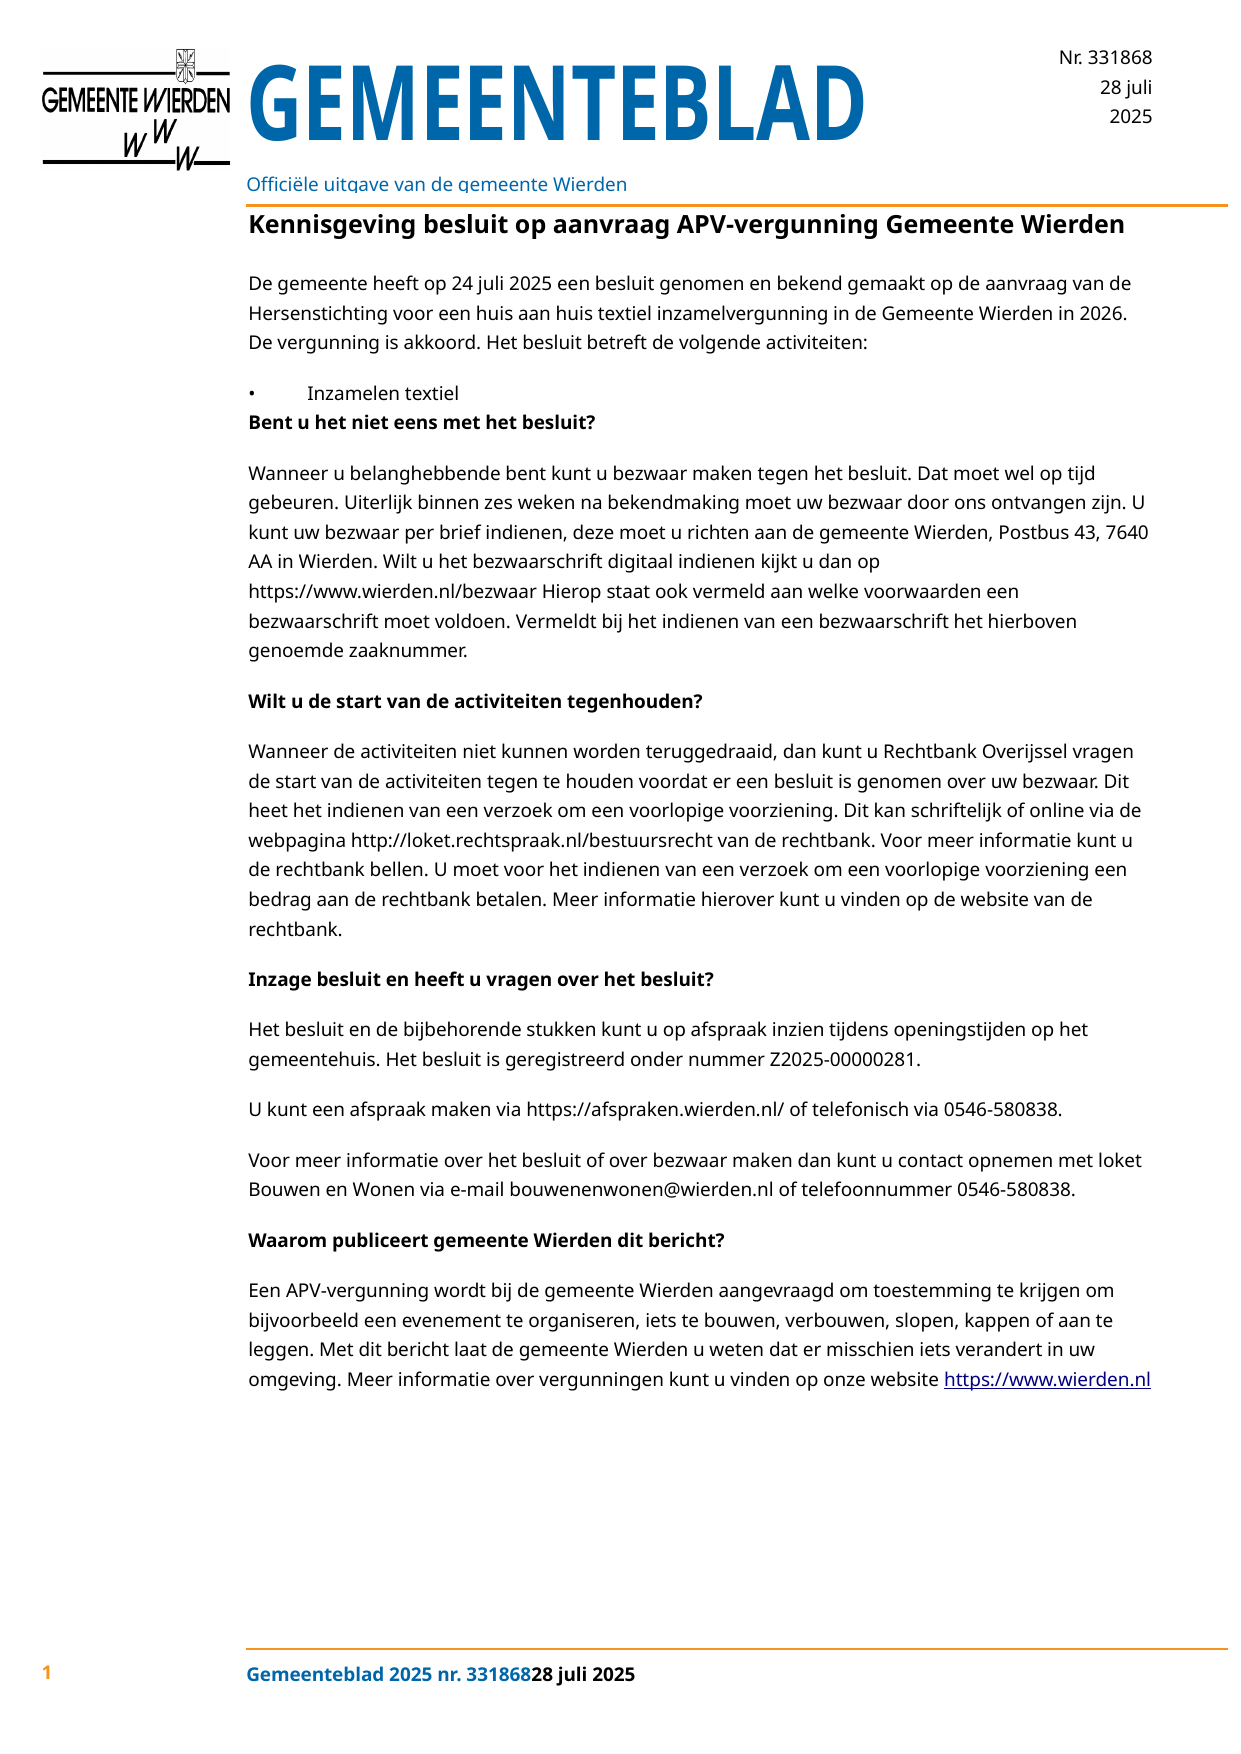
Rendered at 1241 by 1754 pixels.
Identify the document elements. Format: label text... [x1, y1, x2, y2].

text Wanneer u belanghebbende bent kunt u bezwaar maken tegen het besluit. Dat moet wel op tijd gebeuren. Uiterlijk binnen zes weken na bekendmaking moet uw bezwaar door ons ontvangen zijn. U kunt uw bezwaar per brief indienen, deze moet u richten aan de gemeente Wierden, Postbus 43, 7640 AA in Wierden. Wilt u het bezwaarschrift digitaal indienen kijkt u dan op https://www.wierden.nl/bezwaar Hierop staat ook vermeld aan welke voorwaarden een bezwaarschrift moet voldoen. Vermeldt bij het indienen van een bezwaarschrift het hierboven genoemde zaaknummer. [248, 460, 1152, 663]
picture [41, 47, 231, 172]
text Bent u het niet eens met het besluit? [248, 409, 1152, 435]
text Een APV-vergunning wordt bij de gemeente Wierden aangevraagd om toestemming te krijgen om bijvoorbeeld een evenement te organiseren, iets te bouwen, verbouwen, slopen, kappen of aan te leggen. Met dit bericht laat de gemeente Wierden u weten dat er misschien iets verandert in uw omgeving. Meer informatie over vergunningen kunt u vinden op onze website https://www.wierden.nl [248, 1277, 1152, 1392]
list Inzamelen textiel [248, 380, 1152, 406]
text Kennisgeving besluit op aanvraag APV-vergunning Gemeente Wierden [248, 207, 1152, 241]
text Inzage besluit en heeft u vragen over het besluit? [248, 966, 1152, 992]
text Het besluit en de bijbehorende stukken kunt u op afspraak inzien tijdens openingstijden op het gemeentehuis. Het besluit is geregistreerd onder nummer Z2025-00000281. [248, 1017, 1152, 1072]
text Wanneer de activiteiten niet kunnen worden teruggedraaid, dan kunt u Rechtbank Overijssel vragen de start van de activiteiten tegen te houden voordat er een besluit is genomen over uw bezwaar. Dit heet het indienen van een verzoek om een voorlopige voorziening. Dit kan schriftelijk of online via de webpagina http://loket.rechtspraak.nl/bestuursrecht van de rechtbank. Voor meer informatie kunt u de rechtbank bellen. U moet voor het indienen van een verzoek om een voorlopige voorziening een bedrag aan de rechtbank betalen. Meer informatie hierover kunt u vinden op de website van de rechtbank. [248, 738, 1152, 941]
text Waarom publiceert gemeente Wierden dit bericht? [248, 1227, 1152, 1253]
text Wilt u de start van de activiteiten tegenhouden? [248, 688, 1152, 713]
text De gemeente heeft op 24 juli 2025 een besluit genomen en bekend gemaakt op de aanvraag van de Hersenstichting voor een huis aan huis textiel inzamelvergunning in de Gemeente Wierden in 2026. De vergunning is akkoord. Het besluit betreft de volgende activiteiten: [248, 270, 1152, 355]
text U kunt een afspraak maken via https://afspraken.wierden.nl/ of telefonisch via 0546-580838. [248, 1097, 1152, 1122]
text Voor meer informatie over het besluit of over bezwaar maken dan kunt u contact opnemen met loket Bouwen en Wonen via e-mail bouwenenwonen@wierden.nl of telefoonnummer 0546-580838. [248, 1147, 1152, 1202]
